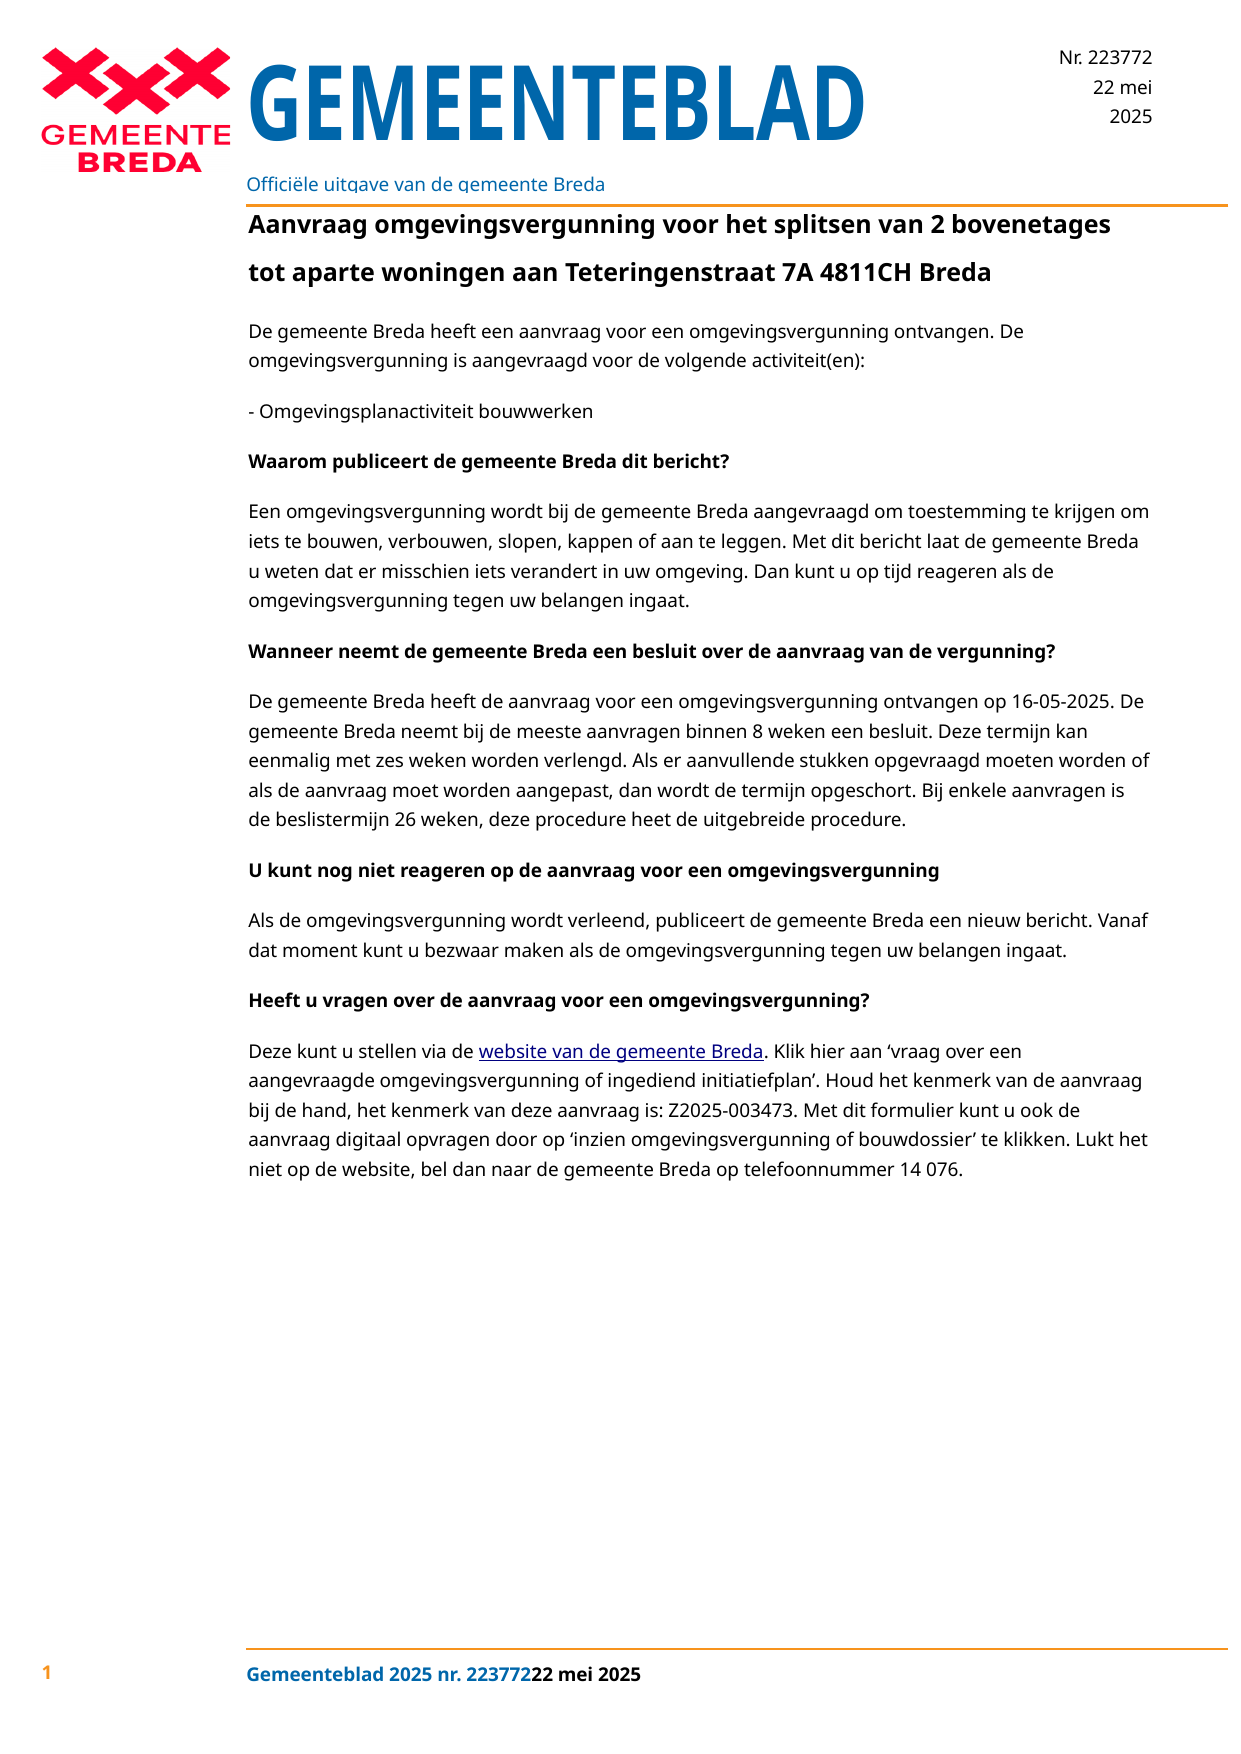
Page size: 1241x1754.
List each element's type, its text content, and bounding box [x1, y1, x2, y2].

picture [41, 47, 231, 172]
text Heeft u vragen over de aanvraag voor een omgevingsvergunning? [248, 987, 1152, 1013]
text Als de omgevingsvergunning wordt verleend, publiceert de gemeente Breda een nieuw bericht. Vanaf dat moment kunt u bezwaar maken als de omgevingsvergunning tegen uw belangen ingaat. [248, 907, 1152, 963]
text Waarom publiceert de gemeente Breda dit bericht? [248, 448, 1152, 474]
text Aanvraag omgevingsvergunning voor het splitsen van 2 bovenetages tot aparte woningen aan Teteringenstraat 7A 4811CH Breda [248, 207, 1152, 288]
text Een omgevingsvergunning wordt bij de gemeente Breda aangevraagd om toestemming te krijgen om iets te bouwen, verbouwen, slopen, kappen of aan te leggen. Met dit bericht laat de gemeente Breda u weten dat er misschien iets verandert in uw omgeving. Dan kunt u op tijd reageren als de omgevingsvergunning tegen uw belangen ingaat. [248, 499, 1152, 613]
text De gemeente Breda heeft de aanvraag voor een omgevingsvergunning ontvangen op 16-05-2025. De gemeente Breda neemt bij de meeste aanvragen binnen 8 weken een besluit. Deze termijn kan eenmalig met zes weken worden verlengd. Als er aanvullende stukken opgevraagd moeten worden of als de aanvraag moet worden aangepast, dan wordt de termijn opgeschort. Bij enkele aanvragen is de beslistermijn 26 weken, deze procedure heet de uitgebreide procedure. [248, 688, 1152, 832]
text U kunt nog niet reageren op de aanvraag voor een omgevingsvergunning [248, 857, 1152, 883]
text Deze kunt u stellen via de website van de gemeente Breda. Klik hier aan ‘vraag over een aangevraagde omgevingsvergunning of ingediend initiatiefplan’. Houd het kenmerk van de aanvraag bij de hand, het kenmerk van deze aanvraag is: Z2025-003473. Met dit formulier kunt u ook de aanvraag digitaal opvragen door op ‘inzien omgevingsvergunning of bouwdossier’ te klikken. Lukt het niet op de website, bel dan naar de gemeente Breda op telefoonnummer 14 076. [248, 1038, 1152, 1182]
text De gemeente Breda heeft een aanvraag voor een omgevingsvergunning ontvangen. De omgevingsvergunning is aangevraagd voor de volgende activiteit(en): [248, 318, 1152, 373]
text - Omgevingsplanactiviteit bouwwerken [248, 398, 1152, 424]
text Wanneer neemt de gemeente Breda een besluit over de aanvraag van de vergunning? [248, 638, 1152, 664]
